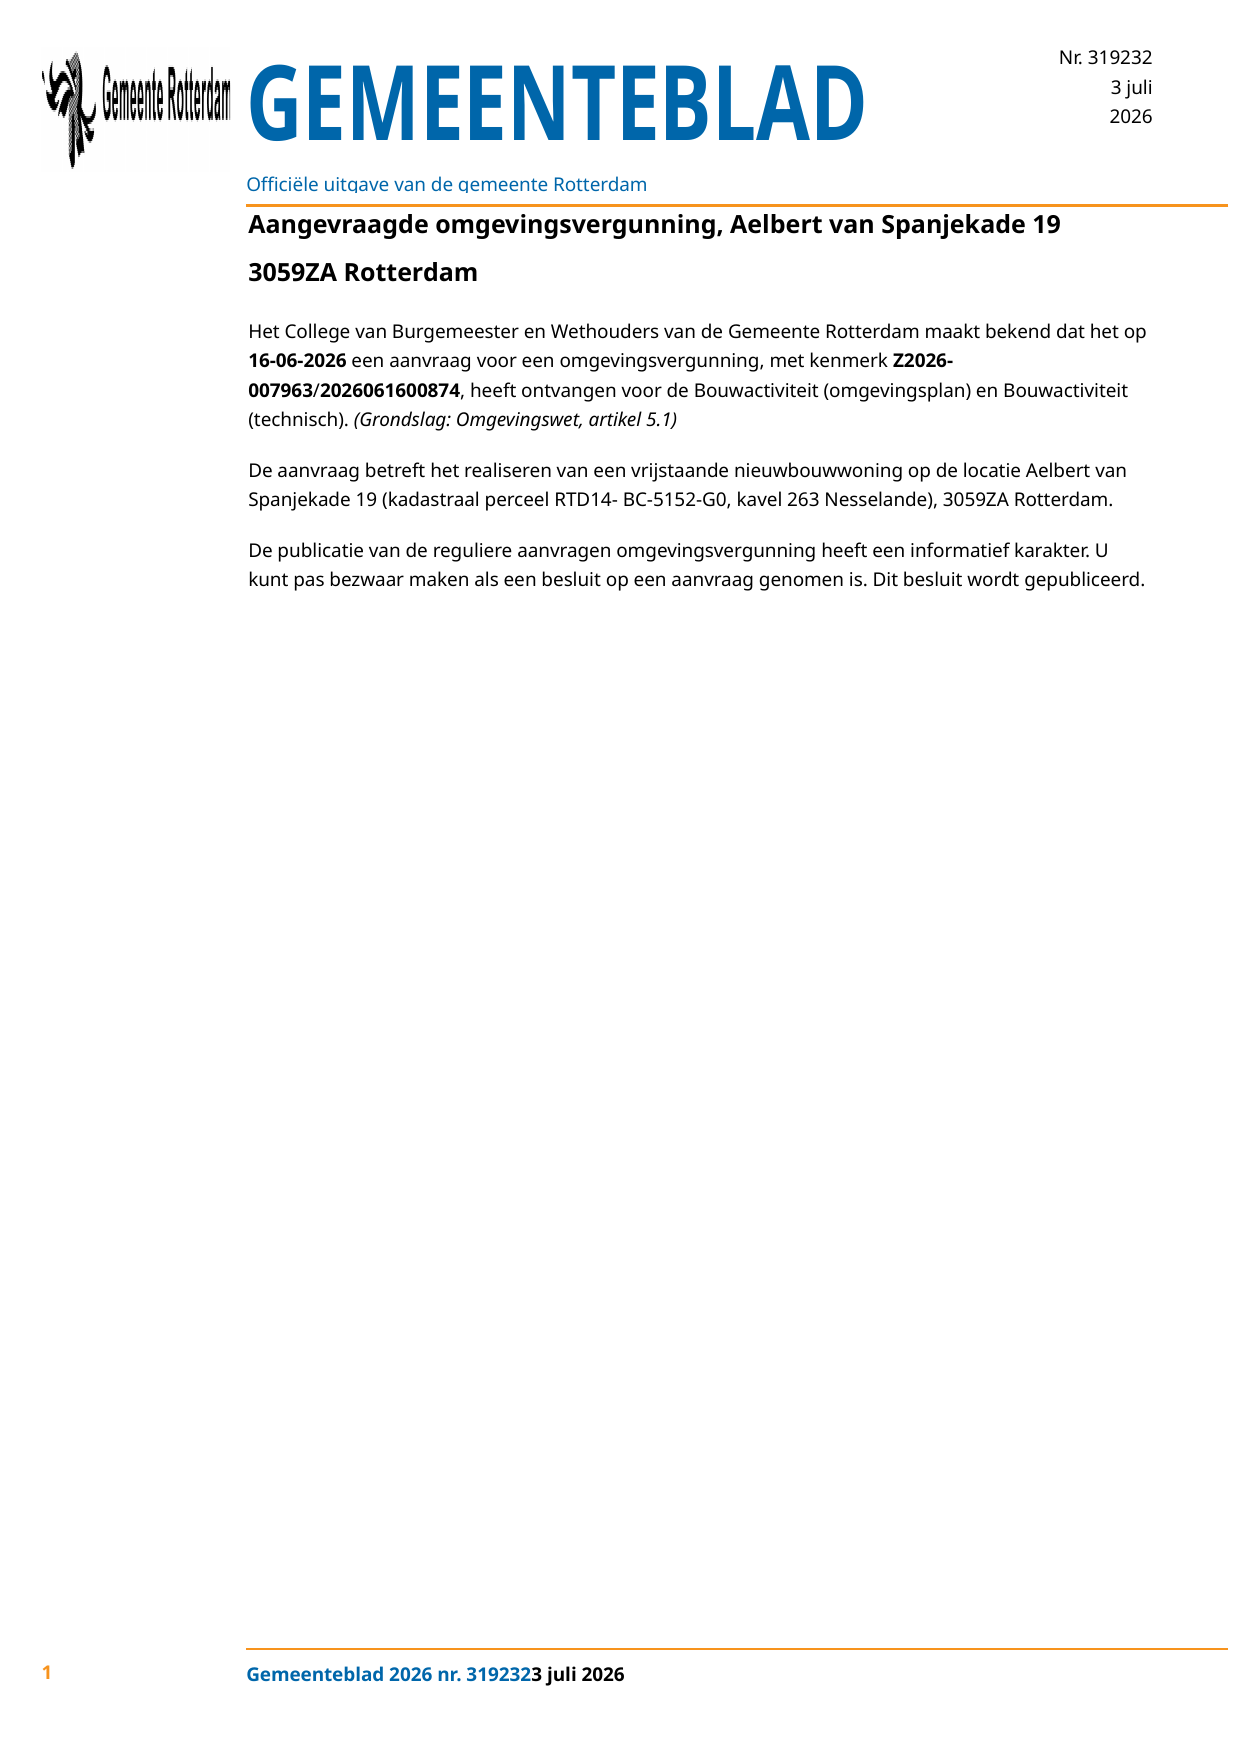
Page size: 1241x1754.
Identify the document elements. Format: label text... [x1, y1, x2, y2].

text De publicatie van de reguliere aanvragen omgevingsvergunning heeft een informatief karakter. U kunt pas bezwaar maken als een besluit op een aanvraag genomen is. Dit besluit wordt gepubliceerd. [248, 537, 1152, 592]
text Het College van Burgemeester en Wethouders van de Gemeente Rotterdam maakt bekend dat het op 16-06-2026 een aanvraag voor een omgevingsvergunning, met kenmerk Z2026-007963/2026061600874, heeft ontvangen voor de Bouwactiviteit (omgevingsplan) en Bouwactiviteit (technisch). (Grondslag: Omgevingswet, artikel 5.1) [248, 318, 1152, 432]
text De aanvraag betreft het realiseren van een vrijstaande nieuwbouwwoning op de locatie Aelbert van Spanjekade 19 (kadastraal perceel RTD14- BC-5152-G0, kavel 263 Nesselande), 3059ZA Rotterdam. [248, 457, 1152, 512]
text Aangevraagde omgevingsvergunning, Aelbert van Spanjekade 19 3059ZA Rotterdam [248, 207, 1152, 288]
picture [41, 47, 231, 172]
